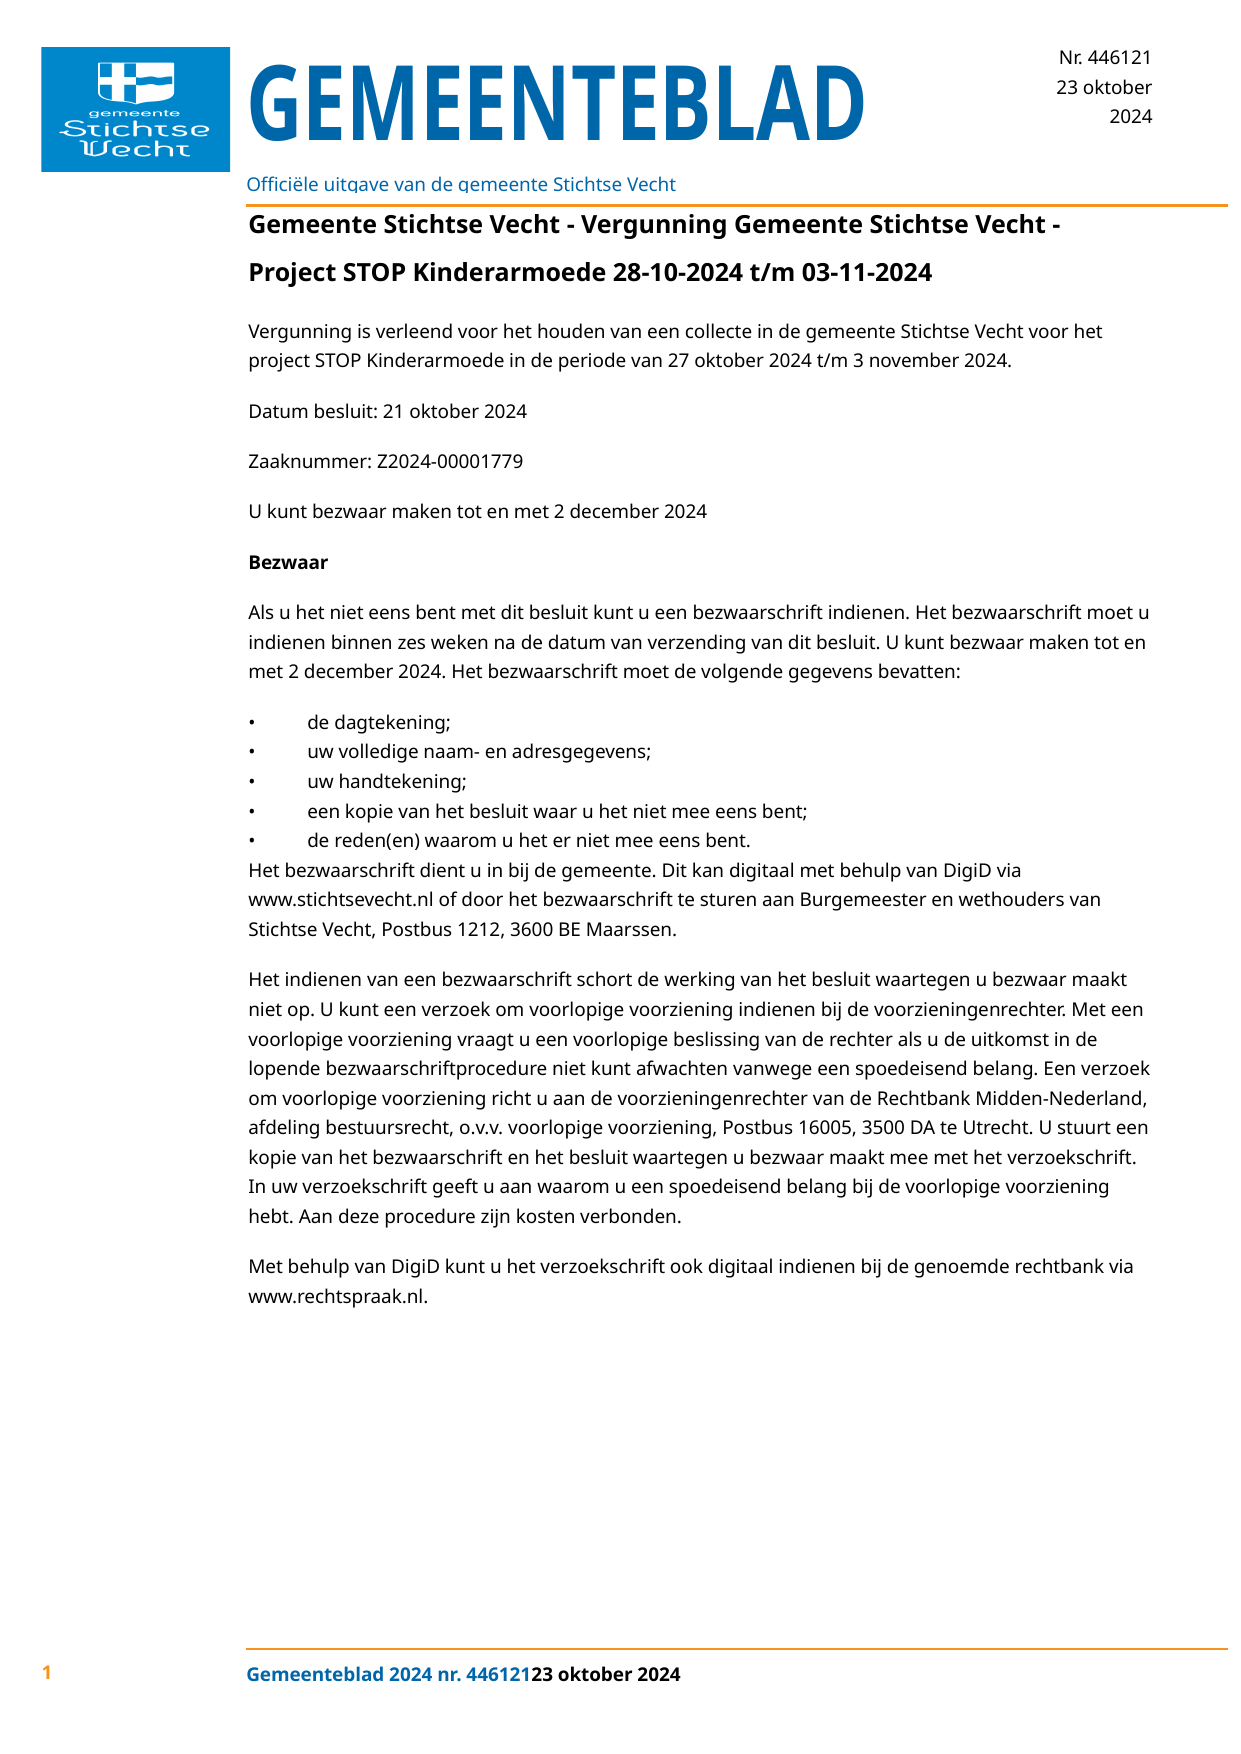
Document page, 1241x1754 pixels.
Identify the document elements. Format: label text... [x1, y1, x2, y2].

text Gemeente Stichtse Vecht - Vergunning Gemeente Stichtse Vecht - Project STOP Kinderarmoede 28-10-2024 t/m 03-11-2024 [248, 207, 1152, 288]
list de reden(en) waarom u het er niet mee eens bent. [248, 827, 1152, 853]
list een kopie van het besluit waar u het niet mee eens bent; [248, 798, 1152, 824]
list uw volledige naam- en adresgegevens; [248, 739, 1152, 764]
list de dagtekening; [248, 709, 1152, 735]
list uw handtekening; [248, 768, 1152, 794]
text Zaaknummer: Z2024-00001779 [248, 448, 1152, 474]
text Bezwaar [248, 549, 1152, 575]
text Vergunning is verleend voor het houden van een collecte in de gemeente Stichtse Vecht voor het project STOP Kinderarmoede in de periode van 27 oktober 2024 t/m 3 november 2024. [248, 318, 1152, 373]
text U kunt bezwaar maken tot en met 2 december 2024 [248, 499, 1152, 524]
picture [137, 63, 174, 103]
picture [99, 63, 135, 101]
text Als u het niet eens bent met dit besluit kunt u een bezwaarschrift indienen. Het bezwaarschrift moet u indienen binnen zes weken na de datum van verzending van dit besluit. U kunt bezwaar maken tot en met 2 december 2024. Het bezwaarschrift moet de volgende gegevens bevatten: [248, 599, 1152, 684]
text Het bezwaarschrift dient u in bij de gemeente. Dit kan digitaal met behulp van DigiD via www.stichtsevecht.nl of door het bezwaarschrift te sturen aan Burgemeester en wethouders van Stichtse Vecht, Postbus 1212, 3600 BE Maarssen. [248, 857, 1152, 942]
text Datum besluit: 21 oktober 2024 [248, 398, 1152, 424]
text Met behulp van DigiD kunt u het verzoekschrift ook digitaal indienen bij de genoemde rechtbank via www.rechtspraak.nl. [248, 1254, 1152, 1309]
text Het indienen van een bezwaarschrift schort de werking van het besluit waartegen u bezwaar maakt niet op. U kunt een verzoek om voorlopige voorziening indienen bij de voorzieningenrechter. Met een voorlopige voorziening vraagt u een voorlopige beslissing van de rechter als u de uitkomst in de lopende bezwaarschriftprocedure niet kunt afwachten vanwege een spoedeisend belang. Een verzoek om voorlopige voorziening richt u aan de voorzieningenrechter van de Rechtbank Midden-Nederland, afdeling bestuursrecht, o.v.v. voorlopige voorziening, Postbus 16005, 3500 DA te Utrecht. U stuurt een kopie van het bezwaarschrift en het besluit waartegen u bezwaar maakt mee met het verzoekschrift. In uw verzoekschrift geeft u aan waarom u een spoedeisend belang bij de voorlopige voorziening hebt. Aan deze procedure zijn kosten verbonden. [248, 967, 1152, 1229]
